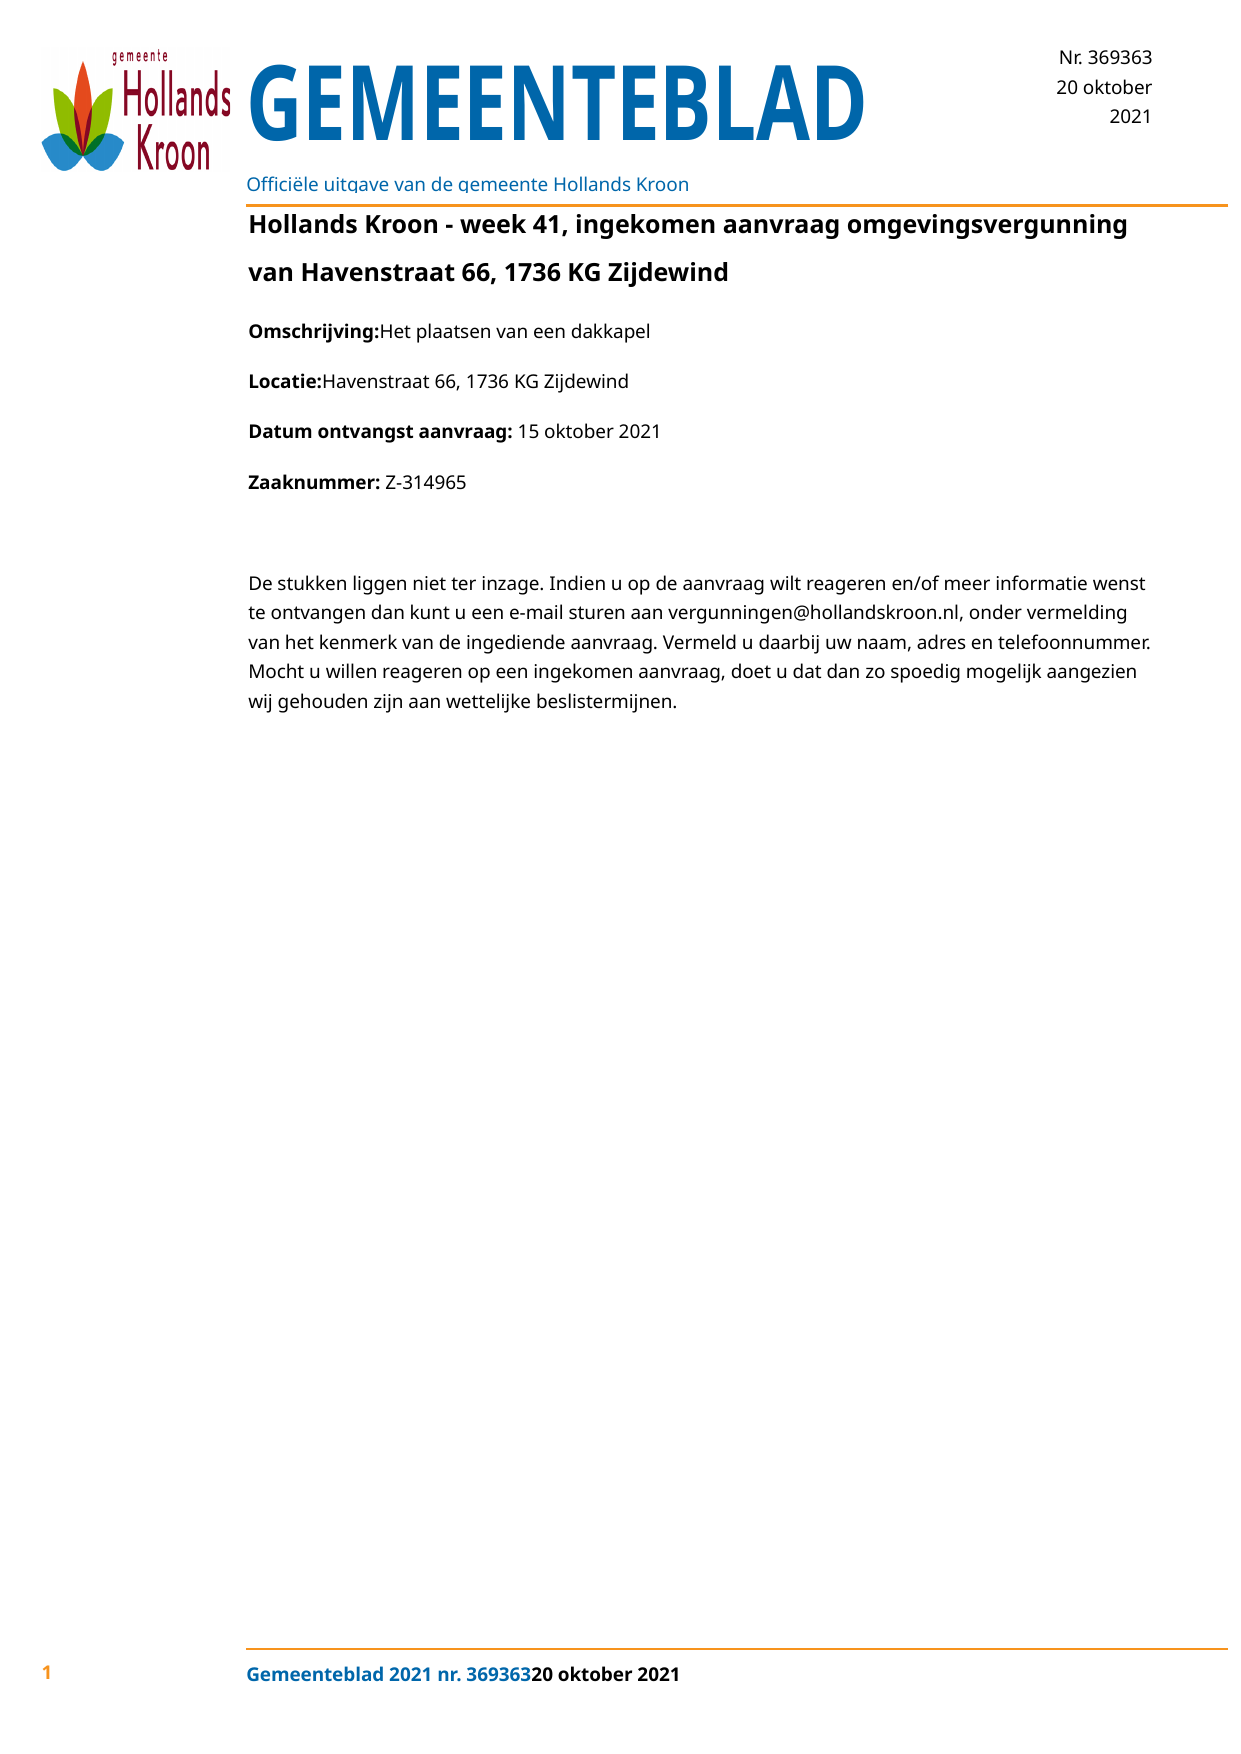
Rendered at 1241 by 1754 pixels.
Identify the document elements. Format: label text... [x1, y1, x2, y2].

text Hollands Kroon - week 41, ingekomen aanvraag omgevingsvergunning van Havenstraat 66, 1736 KG Zijdewind [248, 207, 1152, 288]
text De stukken liggen niet ter inzage. Indien u op de aanvraag wilt reageren en/of meer informatie wenst te ontvangen dan kunt u een e-mail sturen aan vergunningen@hollandskroon.nl, onder vermelding van het kenmerk van de ingediende aanvraag. Vermeld u daarbij uw naam, adres en telefoonnummer. Mocht u willen reageren op een ingekomen aanvraag, doet u dat dan zo spoedig mogelijk aangezien wij gehouden zijn aan wettelijke beslistermijnen. [248, 570, 1152, 714]
text Zaaknummer: Z-314965 [248, 469, 1152, 495]
text Omschrijving:Het plaatsen van een dakkapel [248, 318, 1152, 344]
picture [41, 47, 231, 172]
text Datum ontvangst aanvraag: 15 oktober 2021 [248, 419, 1152, 444]
text Locatie:Havenstraat 66, 1736 KG Zijdewind [248, 368, 1152, 394]
